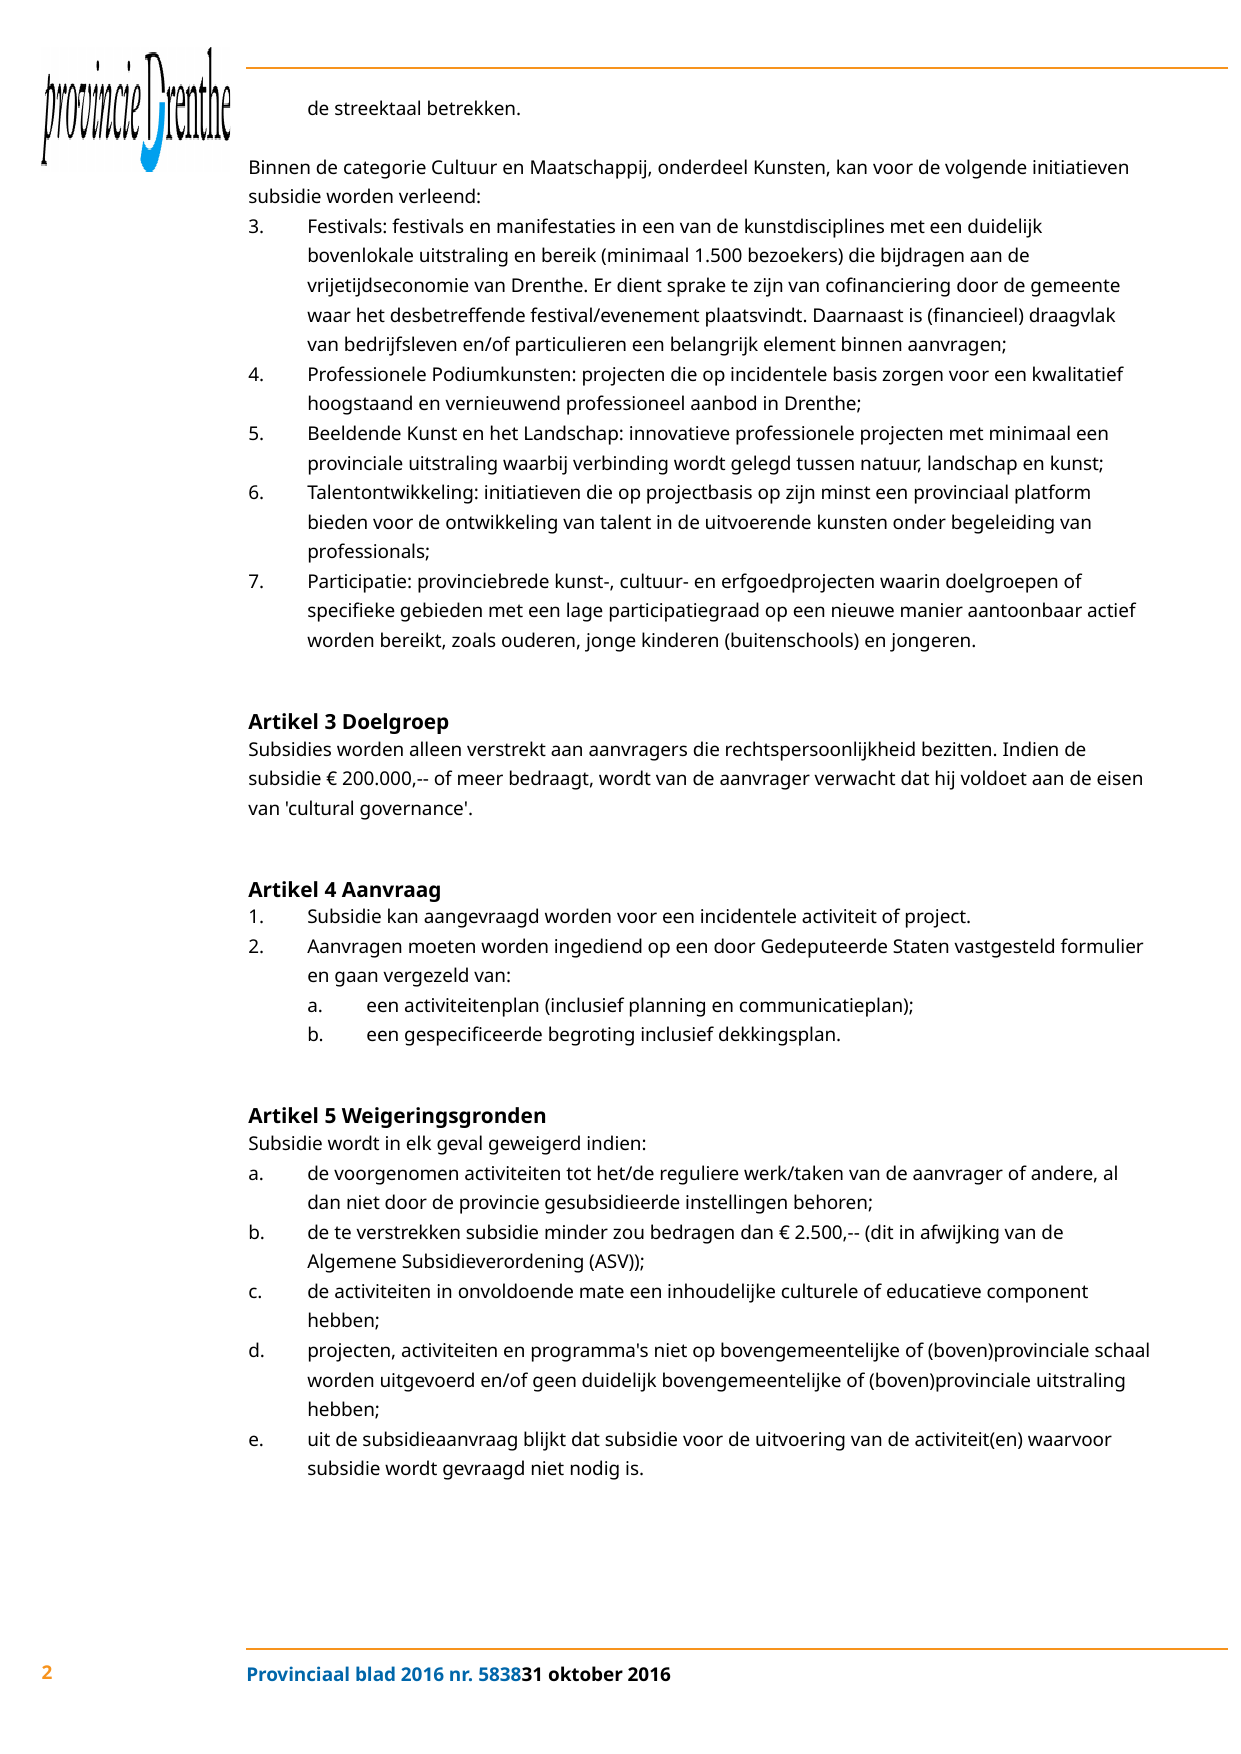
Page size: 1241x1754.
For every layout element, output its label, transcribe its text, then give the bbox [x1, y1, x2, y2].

list uit de subsidieaanvraag blijkt dat subsidie voor de uitvoering van de activiteit(en) waarvoor subsidie wordt gevraagd niet nodig is. [248, 1426, 1152, 1481]
list een gespecificeerde begroting inclusief dekkingsplan. [307, 1022, 1152, 1047]
list de voorgenomen activiteiten tot het/de reguliere werk/taken van de aanvrager of andere, al dan niet door de provincie gesubsidieerde instellingen behoren; [248, 1160, 1152, 1215]
list Talentontwikkeling: initiatieven die op projectbasis op zijn minst een provinciaal platform bieden voor de ontwikkeling van talent in de uitvoerende kunsten onder begeleiding van professionals; [248, 479, 1152, 564]
list projecten, activiteiten en programma's niet op bovengemeentelijke of (boven)provinciale schaal worden uitgevoerd en/of geen duidelijk bovengemeentelijke of (boven)provinciale uitstraling hebben; [248, 1337, 1152, 1422]
list de streektaal betrekken. [248, 95, 1152, 121]
list Beeldende Kunst en het Landschap: innovatieve professionele projecten met minimaal een provinciale uitstraling waarbij verbinding wordt gelegd tussen natuur, landschap en kunst; [248, 420, 1152, 476]
text Artikel 5 Weigeringsgronden [248, 1102, 1152, 1130]
text Binnen de categorie Cultuur en Maatschappij, onderdeel Kunsten, kan voor de volgende initiatieven subsidie worden verleend: [248, 154, 1152, 209]
list Professionele Podiumkunsten: projecten die op incidentele basis zorgen voor een kwalitatief hoogstaand en vernieuwend professioneel aanbod in Drenthe; [248, 361, 1152, 416]
list de activiteiten in onvoldoende mate een inhoudelijke culturele of educatieve component hebben; [248, 1278, 1152, 1333]
list een activiteitenplan (inclusief planning en communicatieplan); [307, 992, 1152, 1018]
list de te verstrekken subsidie minder zou bedragen dan € 2.500,-- (dit in afwijking van de Algemene Subsidieverordening (ASV)); [248, 1219, 1152, 1274]
list Participatie: provinciebrede kunst-, cultuur- en erfgoedprojecten waarin doelgroepen of specifieke gebieden met een lage participatiegraad op een nieuwe manier aantoonbaar actief worden bereikt, zoals ouderen, jonge kinderen (buitenschools) en jongeren. [248, 568, 1152, 653]
list Festivals: festivals en manifestaties in een van de kunstdisciplines met een duidelijk bovenlokale uitstraling en bereik (minimaal 1.500 bezoekers) die bijdragen aan de vrijetijdseconomie van Drenthe. Er dient sprake te zijn van cofinanciering door de gemeente waar het desbetreffende festival/evenement plaatsvindt. Daarnaast is (financieel) draagvlak van bedrijfsleven en/of particulieren een belangrijk element binnen aanvragen; [248, 213, 1152, 357]
text Artikel 4 Aanvraag [248, 875, 1152, 903]
list Subsidie kan aangevraagd worden voor een incidentele activiteit of project. [248, 903, 1152, 929]
list Aanvragen moeten worden ingediend op een door Gedeputeerde Staten vastgesteld formulier en gaan vergezeld van: [248, 933, 1152, 988]
text Artikel 3 Doelgroep [248, 707, 1152, 736]
text Subsidie wordt in elk geval geweigerd indien: [248, 1130, 1152, 1156]
text Subsidies worden alleen verstrekt aan aanvragers die rechtspersoonlijkheid bezitten. Indien de subsidie € 200.000,-- of meer bedraagt, wordt van de aanvrager verwacht dat hij voldoet aan de eisen van 'cultural governance'. [248, 736, 1152, 821]
picture [41, 47, 231, 172]
